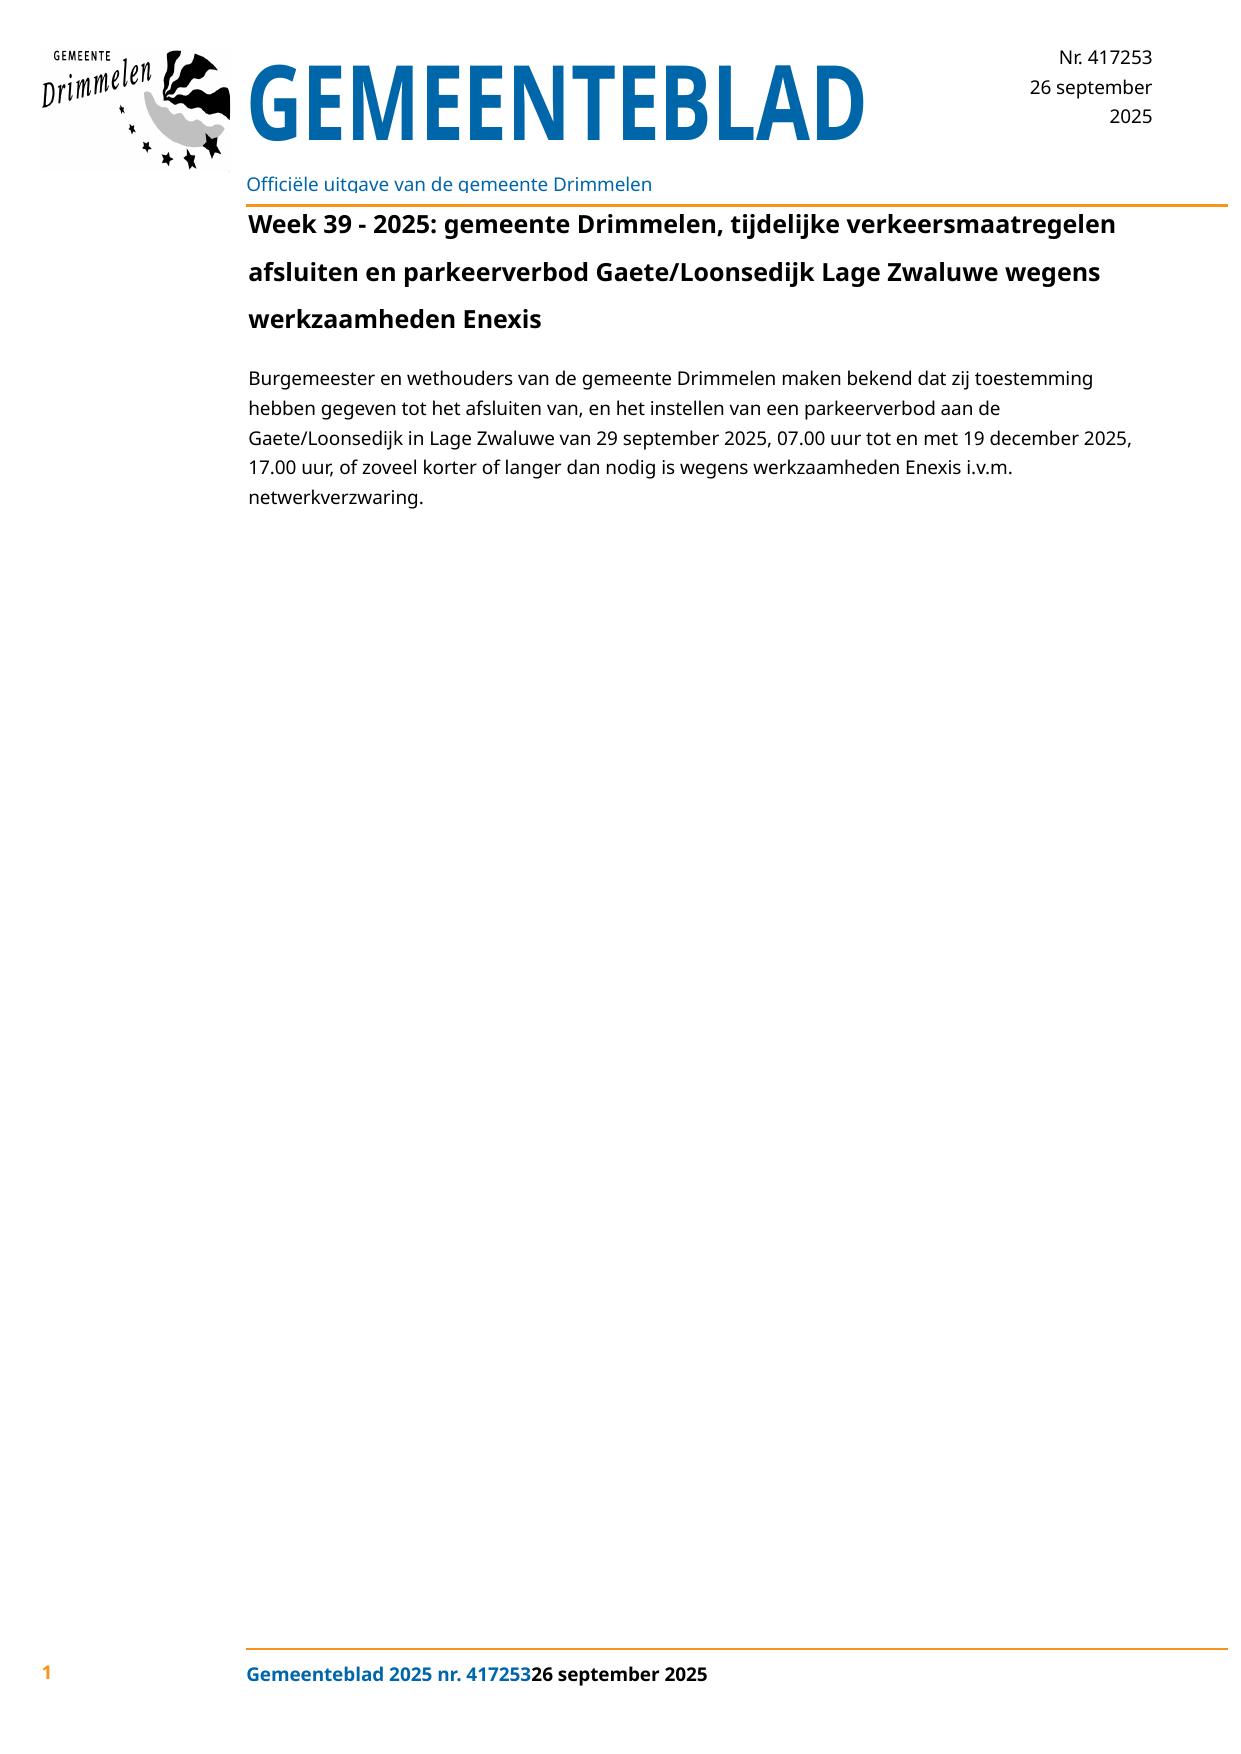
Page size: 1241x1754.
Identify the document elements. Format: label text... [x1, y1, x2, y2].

text Week 39 - 2025: gemeente Drimmelen, tijdelijke verkeersmaatregelen afsluiten en parkeerverbod Gaete/Loonsedijk Lage Zwaluwe wegens werkzaamheden Enexis [248, 207, 1152, 336]
picture [41, 47, 231, 172]
text Burgemeester en wethouders van de gemeente Drimmelen maken bekend dat zij toestemming hebben gegeven tot het afsluiten van, en het instellen van een parkeerverbod aan de Gaete/Loonsedijk in Lage Zwaluwe van 29 september 2025, 07.00 uur tot en met 19 december 2025, 17.00 uur, of zoveel korter of langer dan nodig is wegens werkzaamheden Enexis i.v.m. netwerkverzwaring. [248, 366, 1152, 509]
